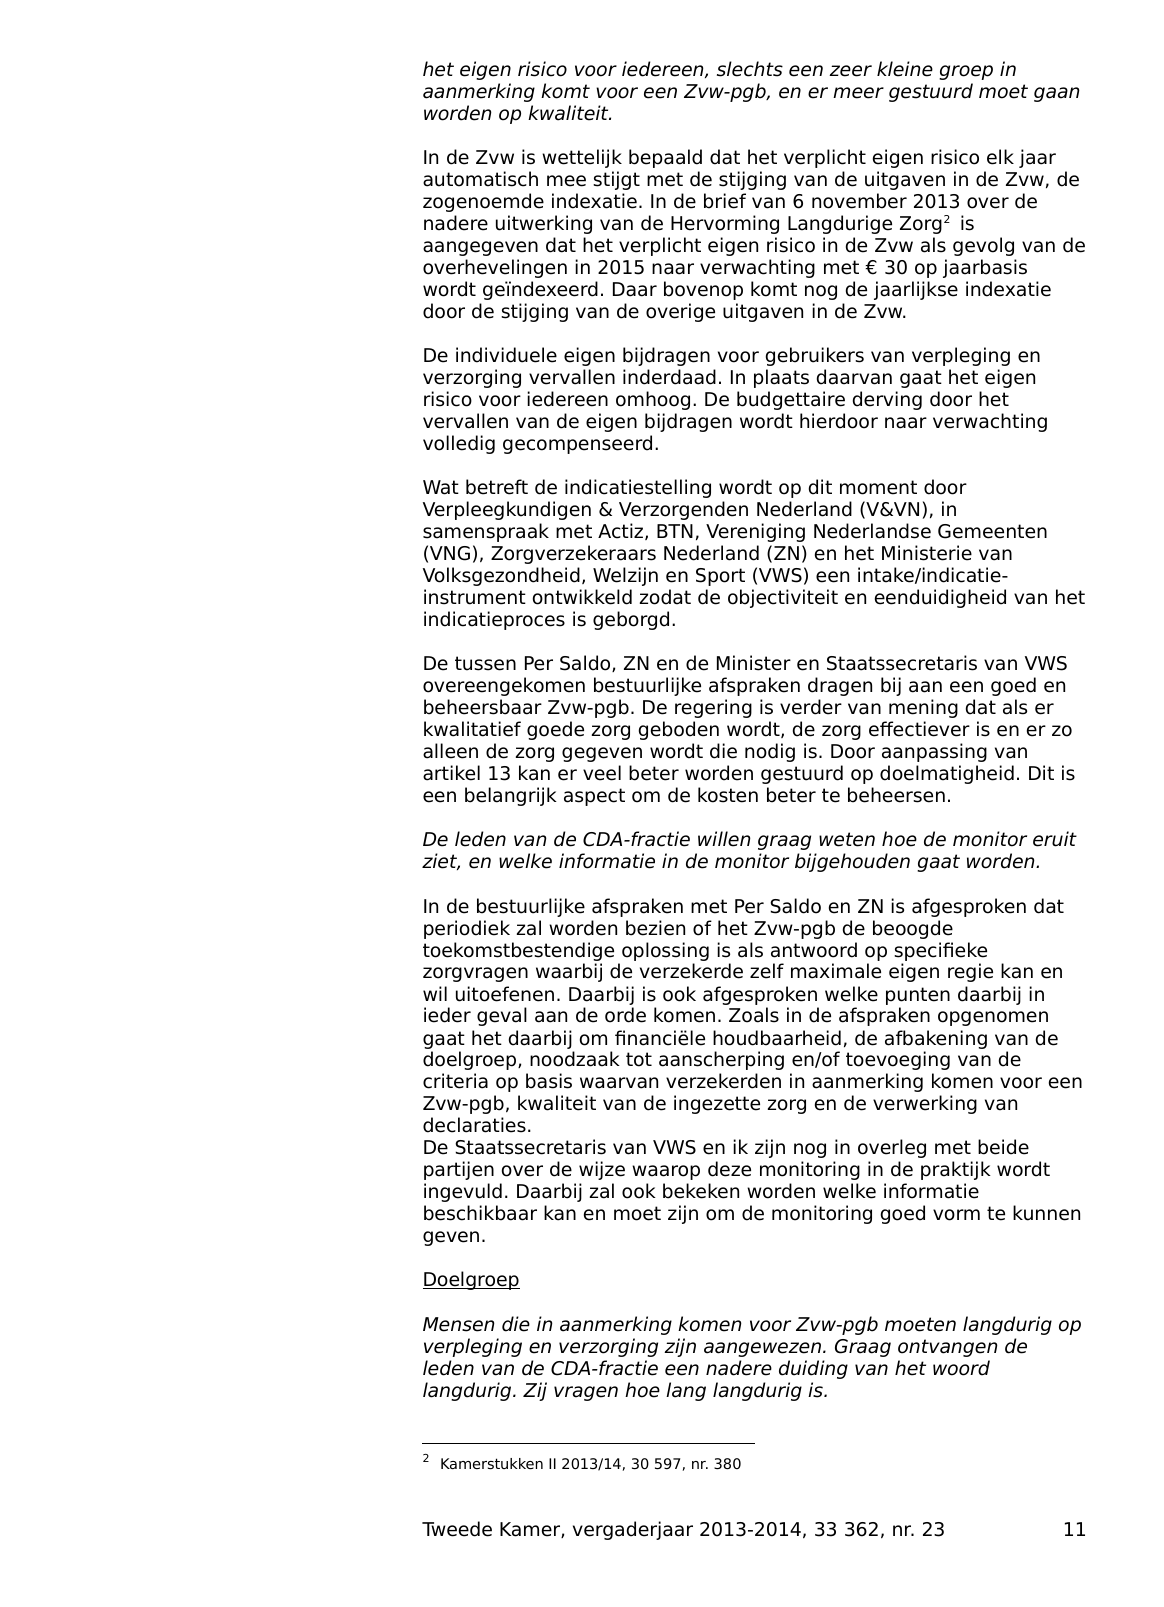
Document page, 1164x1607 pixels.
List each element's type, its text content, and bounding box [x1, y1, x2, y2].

text De individuele eigen bijdragen voor gebruikers van verpleging en verzorging vervallen inderdaad. In plaats daarvan gaat het eigen risico voor iedereen omhoog. De budgettaire derving door het vervallen van de eigen bijdragen wordt hierdoor naar verwachting volledig gecompenseerd. [422, 345, 1087, 455]
text In de Zvw is wettelijk bepaald dat het verplicht eigen risico elk jaar automatisch mee stijgt met de stijging van de uitgaven in de Zvw, de zogenoemde indexatie. In de brief van 6 november 2013 over de nadere uitwerking van de Hervorming Langdurige Zorg is aangegeven dat het verplicht eigen risico in de Zvw als gevolg van de overhevelingen in 2015 naar verwachting met € 30 op jaarbasis wordt geïndexeerd. Daar bovenop komt nog de jaarlijkse indexatie door de stijging van de overige uitgaven in de Zvw. [422, 147, 1087, 323]
text het eigen risico voor iedereen, slechts een zeer kleine groep in aanmerking komt voor een Zvw-pgb, en er meer gestuurd moet gaan worden op kwaliteit. [422, 59, 1087, 125]
text Kamerstukken II 2013/14, 30 597, nr. 380 [422, 1452, 1087, 1474]
text De Staatssecretaris van VWS en ik zijn nog in overleg met beide partijen over de wijze waarop deze monitoring in de praktijk wordt ingevuld. Daarbij zal ook bekeken worden welke informatie beschikbaar kan en moet zijn om de monitoring goed vorm te kunnen geven. [422, 1137, 1087, 1247]
text Mensen die in aanmerking komen voor Zvw-pgb moeten langdurig op verpleging en verzorging zijn aangewezen. Graag ontvangen de leden van de CDA-fractie een nadere duiding van het woord langdurig. Zij vragen hoe lang langdurig is. [422, 1313, 1087, 1401]
text De tussen Per Saldo, ZN en de Minister en Staatssecretaris van VWS overeengekomen bestuurlijke afspraken dragen bij aan een goed en beheersbaar Zvw-pgb. De regering is verder van mening dat als er kwalitatief goede zorg geboden wordt, de zorg effectiever is en er zo alleen de zorg gegeven wordt die nodig is. Door aanpassing van artikel 13 kan er veel beter worden gestuurd op doelmatigheid. Dit is een belangrijk aspect om de kosten beter te beheersen. [422, 653, 1087, 807]
text Wat betreft de indicatiestelling wordt op dit moment door Verpleegkundigen & Verzorgenden Nederland (V&VN), in samenspraak met Actiz, BTN, Vereniging Nederlandse Gemeenten (VNG), Zorgverzekeraars Nederland (ZN) en het Ministerie van Volksgezondheid, Welzijn en Sport (VWS) een intake/indicatie-instrument ontwikkeld zodat de objectiviteit en eenduidigheid van het indicatieproces is geborgd. [422, 477, 1087, 631]
text De leden van de CDA-fractie willen graag weten hoe de monitor eruit ziet, en welke informatie in de monitor bijgehouden gaat worden. [422, 829, 1087, 873]
text In de bestuurlijke afspraken met Per Saldo en ZN is afgesproken dat periodiek zal worden bezien of het Zvw-pgb de beoogde toekomstbestendige oplossing is als antwoord op specifieke zorgvragen waarbij de verzekerde zelf maximale eigen regie kan en wil uitoefenen. Daarbij is ook afgesproken welke punten daarbij in ieder geval aan de orde komen. Zoals in de afspraken opgenomen gaat het daarbij om financiële houdbaarheid, de afbakening van de doelgroep, noodzaak tot aanscherping en/of toevoeging van de criteria op basis waarvan verzekerden in aanmerking komen voor een Zvw-pgb, kwaliteit van de ingezette zorg en de verwerking van declaraties. [422, 896, 1087, 1137]
subtitle Doelgroep [422, 1269, 1087, 1291]
